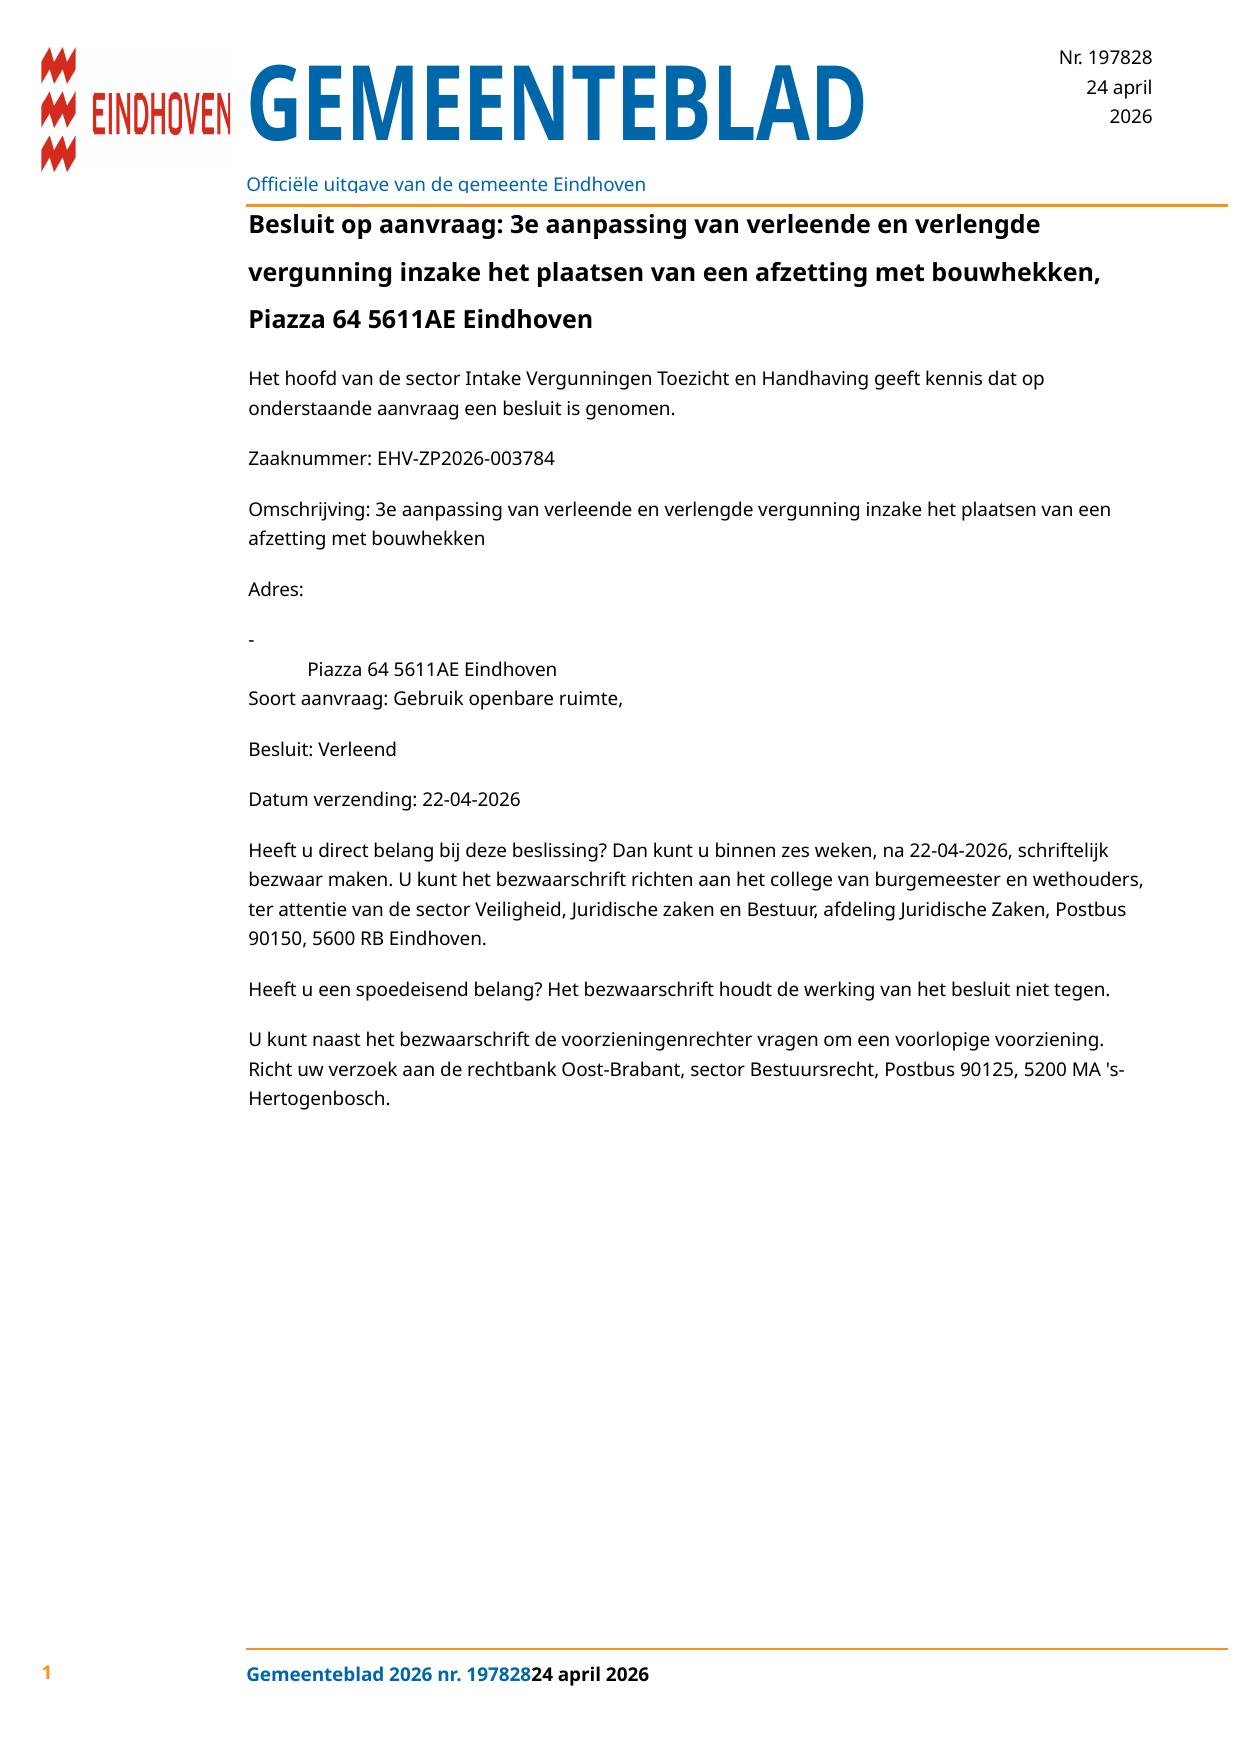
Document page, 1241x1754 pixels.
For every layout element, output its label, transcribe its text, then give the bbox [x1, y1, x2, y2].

list Piazza 64 5611AE Eindhoven [248, 656, 1152, 682]
text Het hoofd van de sector Intake Vergunningen Toezicht en Handhaving geeft kennis dat op onderstaande aanvraag een besluit is genomen. [248, 366, 1152, 421]
text Adres: [248, 576, 1152, 602]
text Heeft u direct belang bij deze beslissing? Dan kunt u binnen zes weken, na 22-04-2026, schriftelijk bezwaar maken. U kunt het bezwaarschrift richten aan het college van burgemeester en wethouders, ter attentie van de sector Veiligheid, Juridische zaken en Bestuur, afdeling Juridische Zaken, Postbus 90150, 5600 RB Eindhoven. [248, 837, 1152, 951]
text Soort aanvraag: Gebruik openbare ruimte, [248, 686, 1152, 711]
text Omschrijving: 3e aanpassing van verleende en verlengde vergunning inzake het plaatsen van een afzetting met bouwhekken [248, 496, 1152, 551]
text Heeft u een spoedeisend belang? Het bezwaarschrift houdt de werking van het besluit niet tegen. [248, 976, 1152, 1002]
text Zaaknummer: EHV-ZP2026-003784 [248, 446, 1152, 471]
text Datum verzending: 22-04-2026 [248, 786, 1152, 812]
text U kunt naast het bezwaarschrift de voorzieningenrechter vragen om een voorlopige voorziening. Richt uw verzoek aan de rechtbank Oost-Brabant, sector Bestuursrecht, Postbus 90125, 5200 MA 's-Hertogenbosch. [248, 1026, 1152, 1111]
picture [41, 47, 231, 172]
text Besluit op aanvraag: 3e aanpassing van verleende en verlengde vergunning inzake het plaatsen van een afzetting met bouwhekken, Piazza 64 5611AE Eindhoven [248, 207, 1152, 336]
text Besluit: Verleend [248, 736, 1152, 762]
